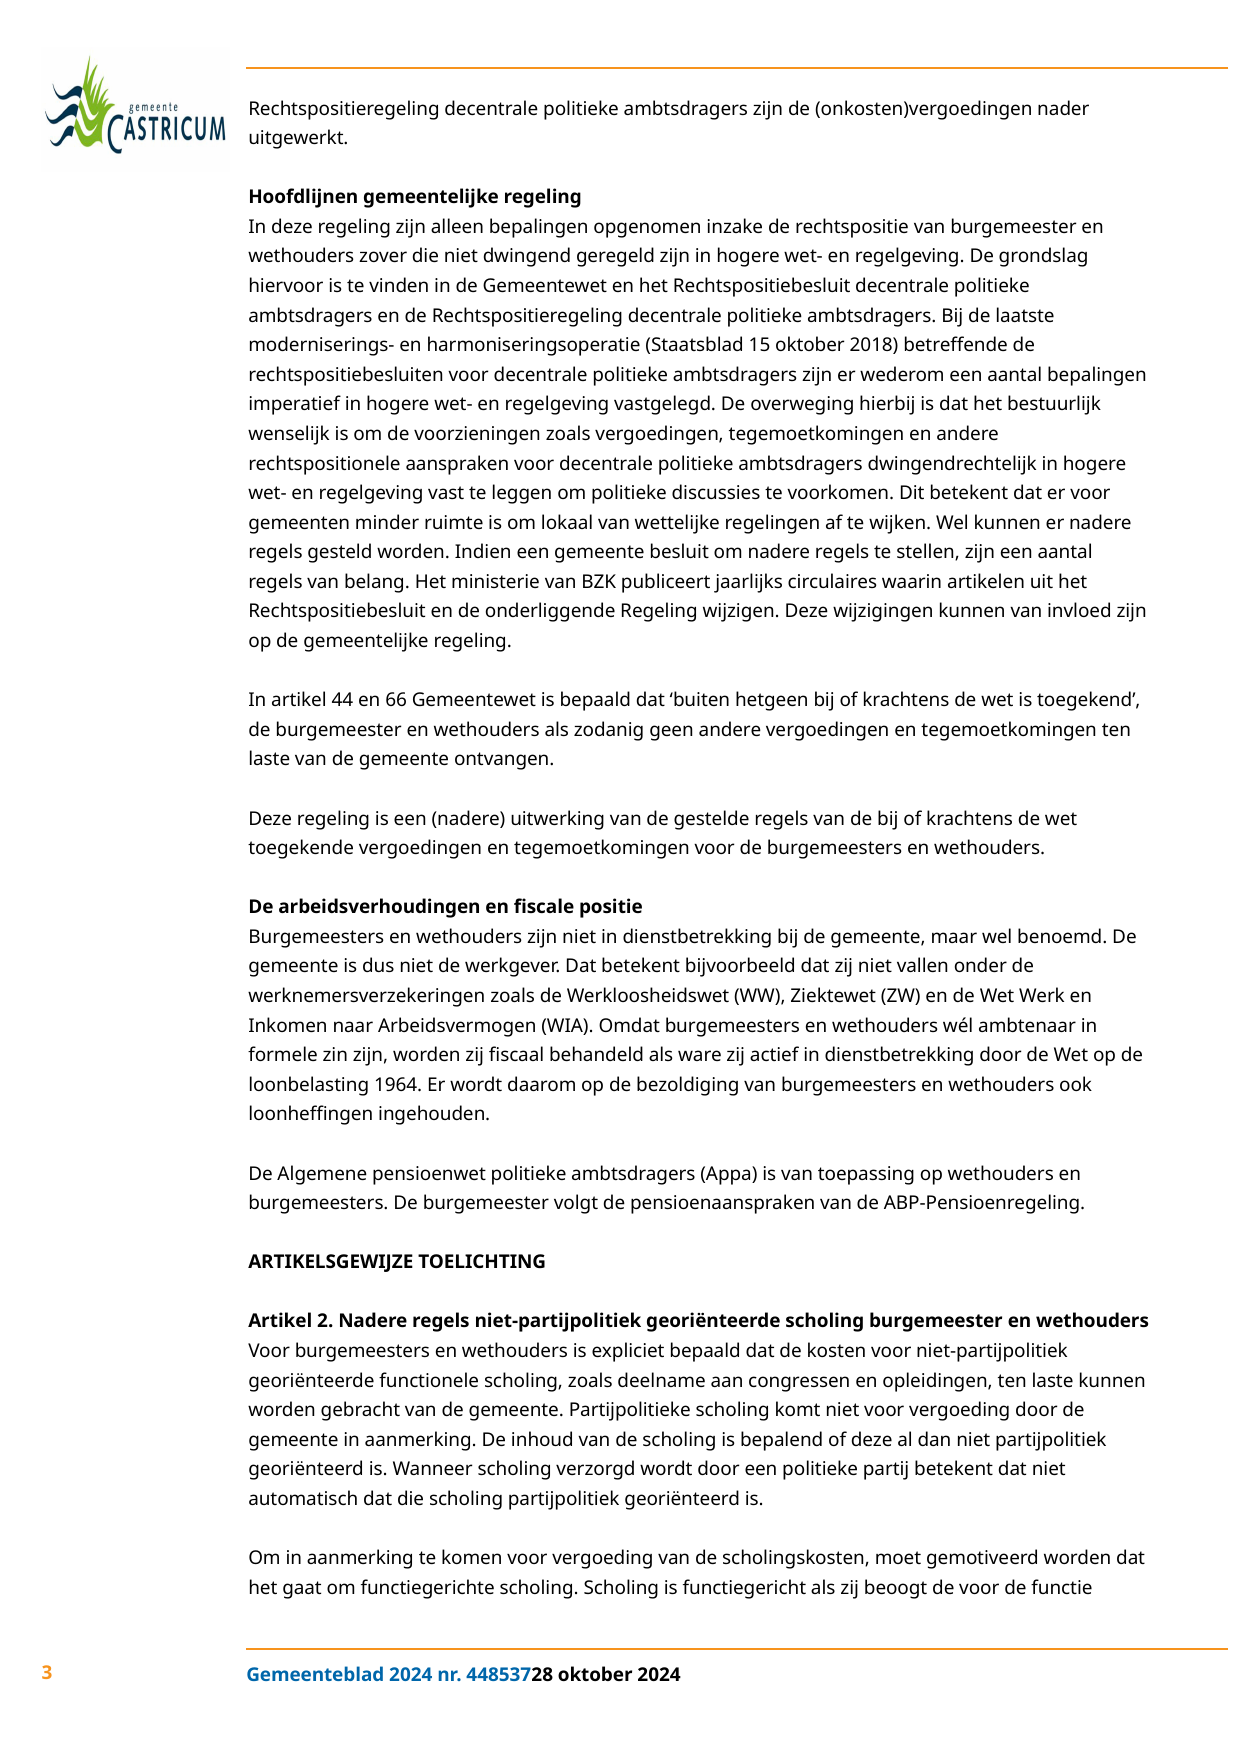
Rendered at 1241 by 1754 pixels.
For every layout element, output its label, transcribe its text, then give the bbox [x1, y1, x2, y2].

text Deze regeling is een (nadere) uitwerking van de gestelde regels van de bij of krachtens de wet toegekende vergoedingen en tegemoetkomingen voor de burgemeesters en wethouders. [248, 805, 1152, 860]
text Artikel 2. Nadere regels niet-partijpolitiek georiënteerde scholing burgemeester en wethouders [248, 1308, 1152, 1333]
text Burgemeesters en wethouders zijn niet in dienstbetrekking bij de gemeente, maar wel benoemd. De gemeente is dus niet de werkgever. Dat betekent bijvoorbeeld dat zij niet vallen onder de werknemersverzekeringen zoals de Werkloosheidswet (WW), Ziektewet (ZW) en de Wet Werk en Inkomen naar Arbeidsvermogen (WIA). Omdat burgemeesters en wethouders wél ambtenaar in formele zin zijn, worden zij fiscaal behandeld als ware zij actief in dienstbetrekking door de Wet op de loonbelasting 1964. Er wordt daarom op de bezoldiging van burgemeesters en wethouders ook loonheffingen ingehouden. [248, 923, 1152, 1126]
text Om in aanmerking te komen voor vergoeding van de scholingskosten, moet gemotiveerd worden dat het gaat om functiegerichte scholing. Scholing is functiegericht als zij beoogt de voor de functie [248, 1544, 1152, 1600]
picture [41, 47, 231, 172]
text In artikel 44 en 66 Gemeentewet is bepaald dat ‘buiten hetgeen bij of krachtens de wet is toegekend’, de burgemeester en wethouders als zodanig geen andere vergoedingen en tegemoetkomingen ten laste van de gemeente ontvangen. [248, 686, 1152, 771]
text De Algemene pensioenwet politieke ambtsdragers (Appa) is van toepassing op wethouders en burgemeesters. De burgemeester volgt de pensioenaanspraken van de ABP-Pensioenregeling. [248, 1160, 1152, 1215]
text ARTIKELSGEWIJZE TOELICHTING [248, 1248, 1152, 1274]
text De arbeidsverhoudingen en fiscale positie [248, 893, 1152, 919]
text Voor burgemeesters en wethouders is expliciet bepaald dat de kosten voor niet-partijpolitiek georiënteerde functionele scholing, zoals deelname aan congressen en opleidingen, ten laste kunnen worden gebracht van de gemeente. Partijpolitieke scholing komt niet voor vergoeding door de gemeente in aanmerking. De inhoud van de scholing is bepalend of deze al dan niet partijpolitiek georiënteerd is. Wanneer scholing verzorgd wordt door een politieke partij betekent dat niet automatisch dat die scholing partijpolitiek georiënteerd is. [248, 1337, 1152, 1511]
text In deze regeling zijn alleen bepalingen opgenomen inzake de rechtspositie van burgemeester en wethouders zover die niet dwingend geregeld zijn in hogere wet- en regelgeving. De grondslag hiervoor is te vinden in de Gemeentewet en het Rechtspositiebesluit decentrale politieke ambtsdragers en de Rechtspositieregeling decentrale politieke ambtsdragers. Bij de laatste moderniserings- en harmoniseringsoperatie (Staatsblad 15 oktober 2018) betreffende de rechtspositiebesluiten voor decentrale politieke ambtsdragers zijn er wederom een aantal bepalingen imperatief in hogere wet- en regelgeving vastgelegd. De overweging hierbij is dat het bestuurlijk wenselijk is om de voorzieningen zoals vergoedingen, tegemoetkomingen en andere rechtspositionele aanspraken voor decentrale politieke ambtsdragers dwingendrechtelijk in hogere wet- en regelgeving vast te leggen om politieke discussies te voorkomen. Dit betekent dat er voor gemeenten minder ruimte is om lokaal van wettelijke regelingen af te wijken. Wel kunnen er nadere regels gesteld worden. Indien een gemeente besluit om nadere regels te stellen, zijn een aantal regels van belang. Het ministerie van BZK publiceert jaarlijks circulaires waarin artikelen uit het Rechtspositiebesluit en de onderliggende Regeling wijzigen. Deze wijzigingen kunnen van invloed zijn op de gemeentelijke regeling. [248, 213, 1152, 653]
text Hoofdlijnen gemeentelijke regeling [248, 183, 1152, 209]
text Rechtspositieregeling decentrale politieke ambtsdragers zijn de (onkosten)vergoedingen nader uitgewerkt. [248, 95, 1152, 150]
